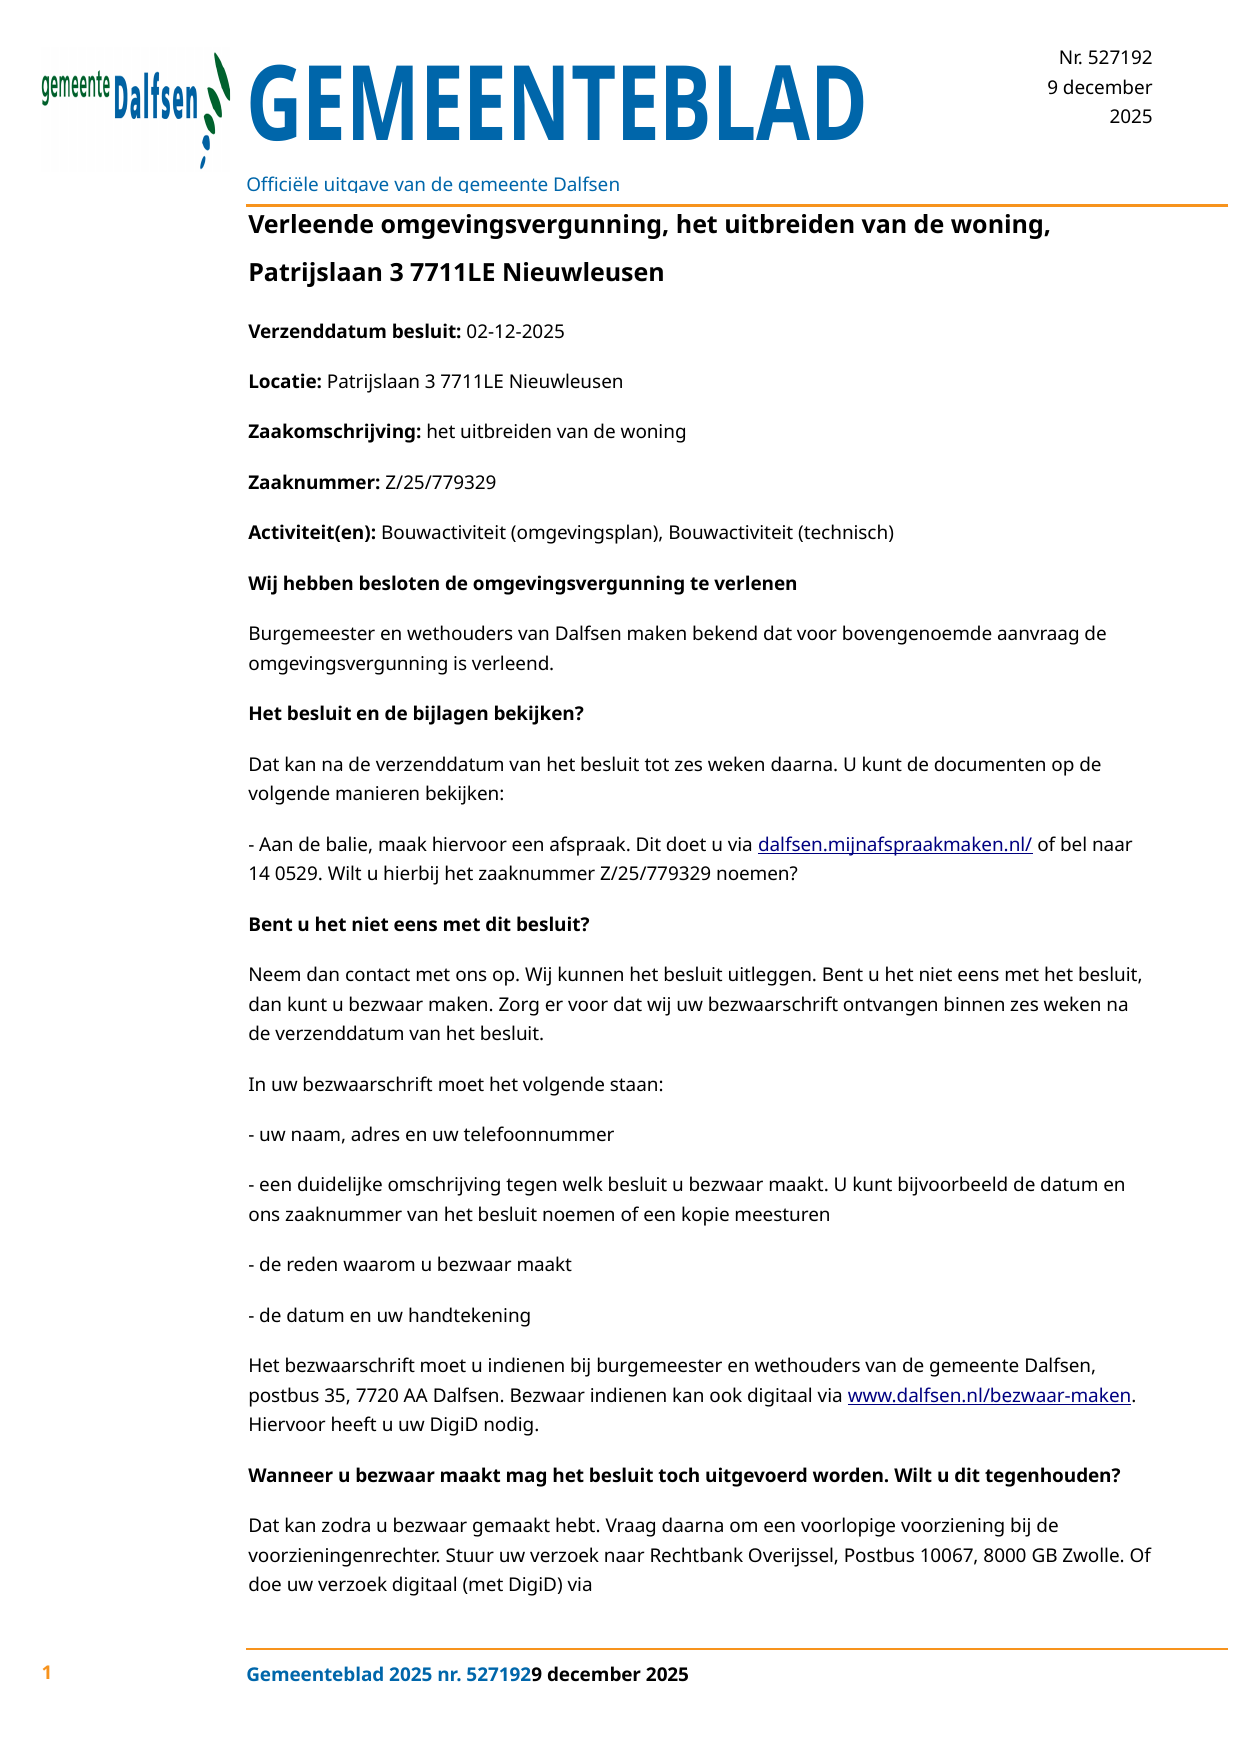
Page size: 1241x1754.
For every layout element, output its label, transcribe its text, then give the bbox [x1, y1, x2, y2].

text - de datum en uw handtekening [248, 1302, 1152, 1328]
text Locatie: Patrijslaan 3 7711LE Nieuwleusen [248, 368, 1152, 394]
picture [41, 47, 231, 172]
text Zaaknummer: Z/25/779329 [248, 469, 1152, 495]
text Burgemeester en wethouders van Dalfsen maken bekend dat voor bovengenoemde aanvraag de omgevingsvergunning is verleend. [248, 620, 1152, 676]
text Bent u het niet eens met dit besluit? [248, 911, 1152, 937]
text Dat kan zodra u bezwaar gemaakt hebt. Vraag daarna om een voorlopige voorziening bij de voorzieningenrechter. Stuur uw verzoek naar Rechtbank Overijssel, Postbus 10067, 8000 GB Zwolle. Of doe uw verzoek digitaal (met DigiD) via [248, 1512, 1152, 1597]
text Verzenddatum besluit: 02-12-2025 [248, 318, 1152, 344]
text Neem dan contact met ons op. Wij kunnen het besluit uitleggen. Bent u het niet eens met het besluit, dan kunt u bezwaar maken. Zorg er voor dat wij uw bezwaarschrift ontvangen binnen zes weken na de verzenddatum van het besluit. [248, 961, 1152, 1046]
text Zaakomschrijving: het uitbreiden van de woning [248, 419, 1152, 444]
text In uw bezwaarschrift moet het volgende staan: [248, 1071, 1152, 1097]
text Dat kan na de verzenddatum van het besluit tot zes weken daarna. U kunt de documenten op de volgende manieren bekijken: [248, 751, 1152, 806]
text - Aan de balie, maak hiervoor een afspraak. Dit doet u via dalfsen.mijnafspraakmaken.nl/ of bel naar 14 0529. Wilt u hierbij het zaaknummer Z/25/779329 noemen? [248, 831, 1152, 886]
text Wanneer u bezwaar maakt mag het besluit toch uitgevoerd worden. Wilt u dit tegenhouden? [248, 1462, 1152, 1488]
text - uw naam, adres en uw telefoonnummer [248, 1121, 1152, 1147]
text Verleende omgevingsvergunning, het uitbreiden van de woning, Patrijslaan 3 7711LE Nieuwleusen [248, 207, 1152, 288]
text - de reden waarom u bezwaar maakt [248, 1252, 1152, 1277]
text Het besluit en de bijlagen bekijken? [248, 700, 1152, 726]
text Het bezwaarschrift moet u indienen bij burgemeester en wethouders van de gemeente Dalfsen, postbus 35, 7720 AA Dalfsen. Bezwaar indienen kan ook digitaal via www.dalfsen.nl/bezwaar-maken. Hiervoor heeft u uw DigiD nodig. [248, 1352, 1152, 1437]
text - een duidelijke omschrijving tegen welk besluit u bezwaar maakt. U kunt bijvoorbeeld de datum en ons zaaknummer van het besluit noemen of een kopie meesturen [248, 1172, 1152, 1227]
text Activiteit(en): Bouwactiviteit (omgevingsplan), Bouwactiviteit (technisch) [248, 519, 1152, 545]
text Wij hebben besloten de omgevingsvergunning te verlenen [248, 570, 1152, 596]
